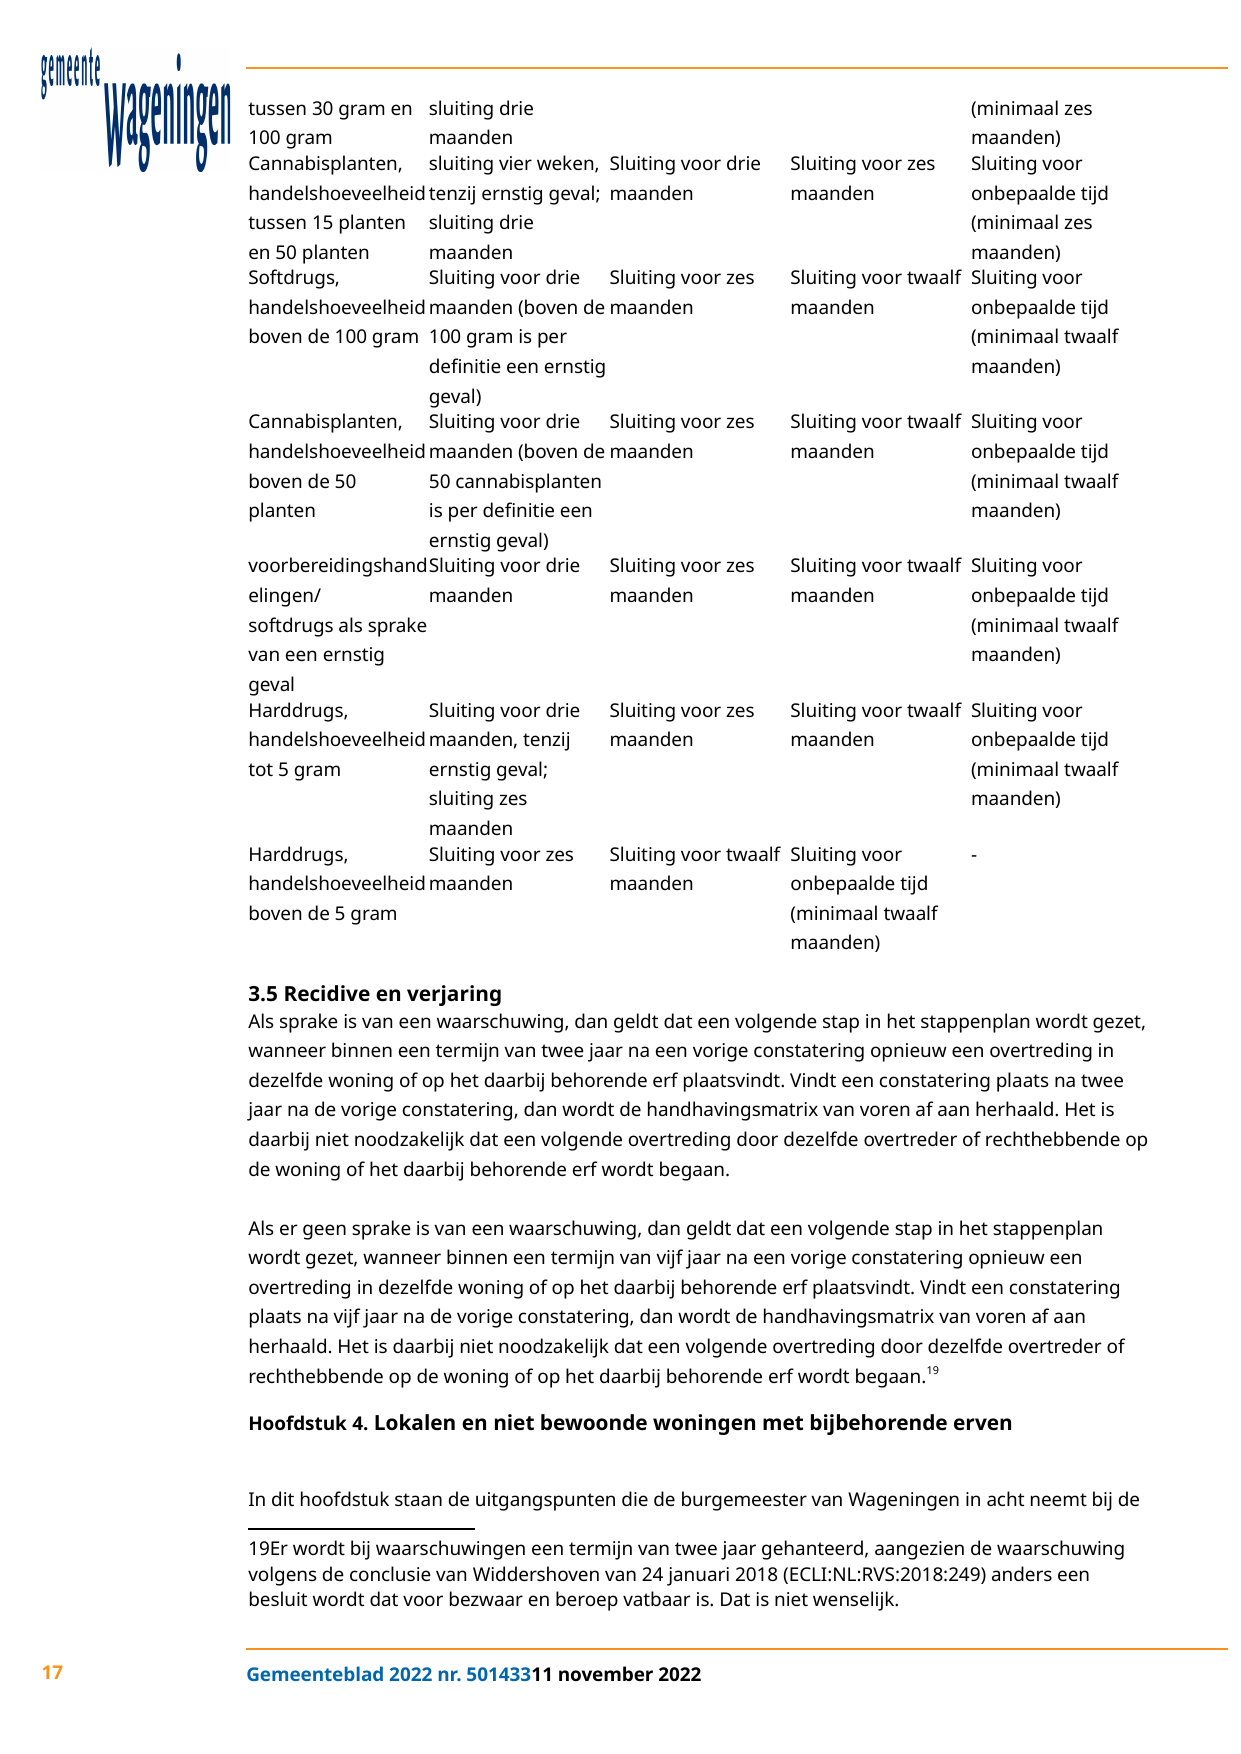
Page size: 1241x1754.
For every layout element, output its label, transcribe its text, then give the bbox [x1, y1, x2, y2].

table_cell Cannabisplanten, handelshoeveelheid tussen 15 planten en 50 planten [248, 150, 429, 264]
text In dit hoofdstuk staan de uitgangspunten die de burgemeester van Wageningen in acht neemt bij de [248, 1486, 1152, 1512]
table_cell Sluiting voor drie maanden (boven de 100 gram is per definitie een ernstig geval) [429, 265, 609, 409]
table_cell Sluiting voor twaalf maanden [609, 841, 790, 955]
table_cell Harddrugs, handelshoeveelheid tot 5 gram [248, 697, 429, 841]
table_cell Harddrugs, handelshoeveelheid boven de 5 gram [248, 841, 429, 955]
text Hoofdstuk 4. Lokalen en niet bewoonde woningen met bijbehorende erven [248, 1408, 1152, 1437]
table_cell Sluiting voor zes maanden [609, 409, 790, 553]
table_cell Sluiting voor twaalf maanden [790, 553, 971, 697]
table_cell Sluiting voor zes maanden [609, 697, 790, 841]
text Als er geen sprake is van een waarschuwing, dan geldt dat een volgende stap in het stappenplan wordt gezet, wanneer binnen een termijn van vijf jaar na een vorige constatering opnieuw een overtreding in dezelfde woning of op het daarbij behorende erf plaatsvindt. Vindt een constatering plaats na vijf jaar na de vorige constatering, dan wordt de handhavingsmatrix van voren af aan herhaald. Het is daarbij niet noodzakelijk dat een volgende overtreding door dezelfde overtreder of rechthebbende op de woning of op het daarbij behorende erf wordt begaan. [248, 1215, 1152, 1388]
table_cell Sluiting voor onbepaalde tijd (minimaal twaalf maanden) [790, 841, 971, 955]
table_cell Sluiting voor drie maanden, tenzij ernstig geval; sluiting zes maanden [429, 697, 609, 841]
table_cell - [971, 841, 1152, 955]
table_cell Sluiting voor twaalf maanden [790, 409, 971, 553]
table_cell Sluiting voor onbepaalde tijd (minimaal zes maanden) [971, 150, 1152, 264]
table_cell sluiting vier weken, tenzij ernstig geval; sluiting drie maanden [429, 150, 609, 264]
table_cell Softdrugs, handelshoeveelheid boven de 100 gram [248, 265, 429, 409]
table_cell sluiting drie maanden [429, 95, 609, 150]
table_cell Sluiting voor drie maanden [609, 150, 790, 264]
table_cell Sluiting voor onbepaalde tijd (minimaal twaalf maanden) [971, 553, 1152, 697]
table_cell [609, 95, 790, 150]
table_cell Sluiting voor drie maanden (boven de 50 cannabisplanten is per definitie een ernstig geval) [429, 409, 609, 553]
text Er wordt bij waarschuwingen een termijn van twee jaar gehanteerd, aangezien de waarschuwing volgens de conclusie van Widdershoven van 24 januari 2018 (ECLI:NL:RVS:2018:249) anders een besluit wordt dat voor bezwaar en beroep vatbaar is. Dat is niet wenselijk. [248, 1535, 1152, 1612]
picture [41, 47, 231, 172]
table_cell Sluiting voor twaalf maanden [790, 697, 971, 841]
table_cell Sluiting voor onbepaalde tijd (minimaal twaalf maanden) [971, 265, 1152, 409]
table_cell (minimaal zes maanden) [971, 95, 1152, 150]
text Als sprake is van een waarschuwing, dan geldt dat een volgende stap in het stappenplan wordt gezet, wanneer binnen een termijn van twee jaar na een vorige constatering opnieuw een overtreding in dezelfde woning of op het daarbij behorende erf plaatsvindt. Vindt een constatering plaats na twee jaar na de vorige constatering, dan wordt de handhavingsmatrix van voren af aan herhaald. Het is daarbij niet noodzakelijk dat een volgende overtreding door dezelfde overtreder of rechthebbende op de woning of het daarbij behorende erf wordt begaan. [248, 1008, 1152, 1181]
text 3.5 Recidive en verjaring [248, 979, 1152, 1008]
table_cell Sluiting voor zes maanden [429, 841, 609, 955]
table_cell Sluiting voor zes maanden [790, 150, 971, 264]
table_cell Sluiting voor zes maanden [609, 553, 790, 697]
table_cell tussen 30 gram en 100 gram [248, 95, 429, 150]
table_cell Cannabisplanten, handelshoeveelheid boven de 50 planten [248, 409, 429, 553]
table_cell voorbereidingshandelingen/ softdrugs als sprake van een ernstig geval [248, 553, 429, 697]
table_cell Sluiting voor onbepaalde tijd (minimaal twaalf maanden) [971, 697, 1152, 841]
table_cell Sluiting voor drie maanden [429, 553, 609, 697]
table_cell Sluiting voor zes maanden [609, 265, 790, 409]
table_cell Sluiting voor twaalf maanden [790, 265, 971, 409]
table_cell Sluiting voor onbepaalde tijd (minimaal twaalf maanden) [971, 409, 1152, 553]
table_cell [790, 95, 971, 150]
